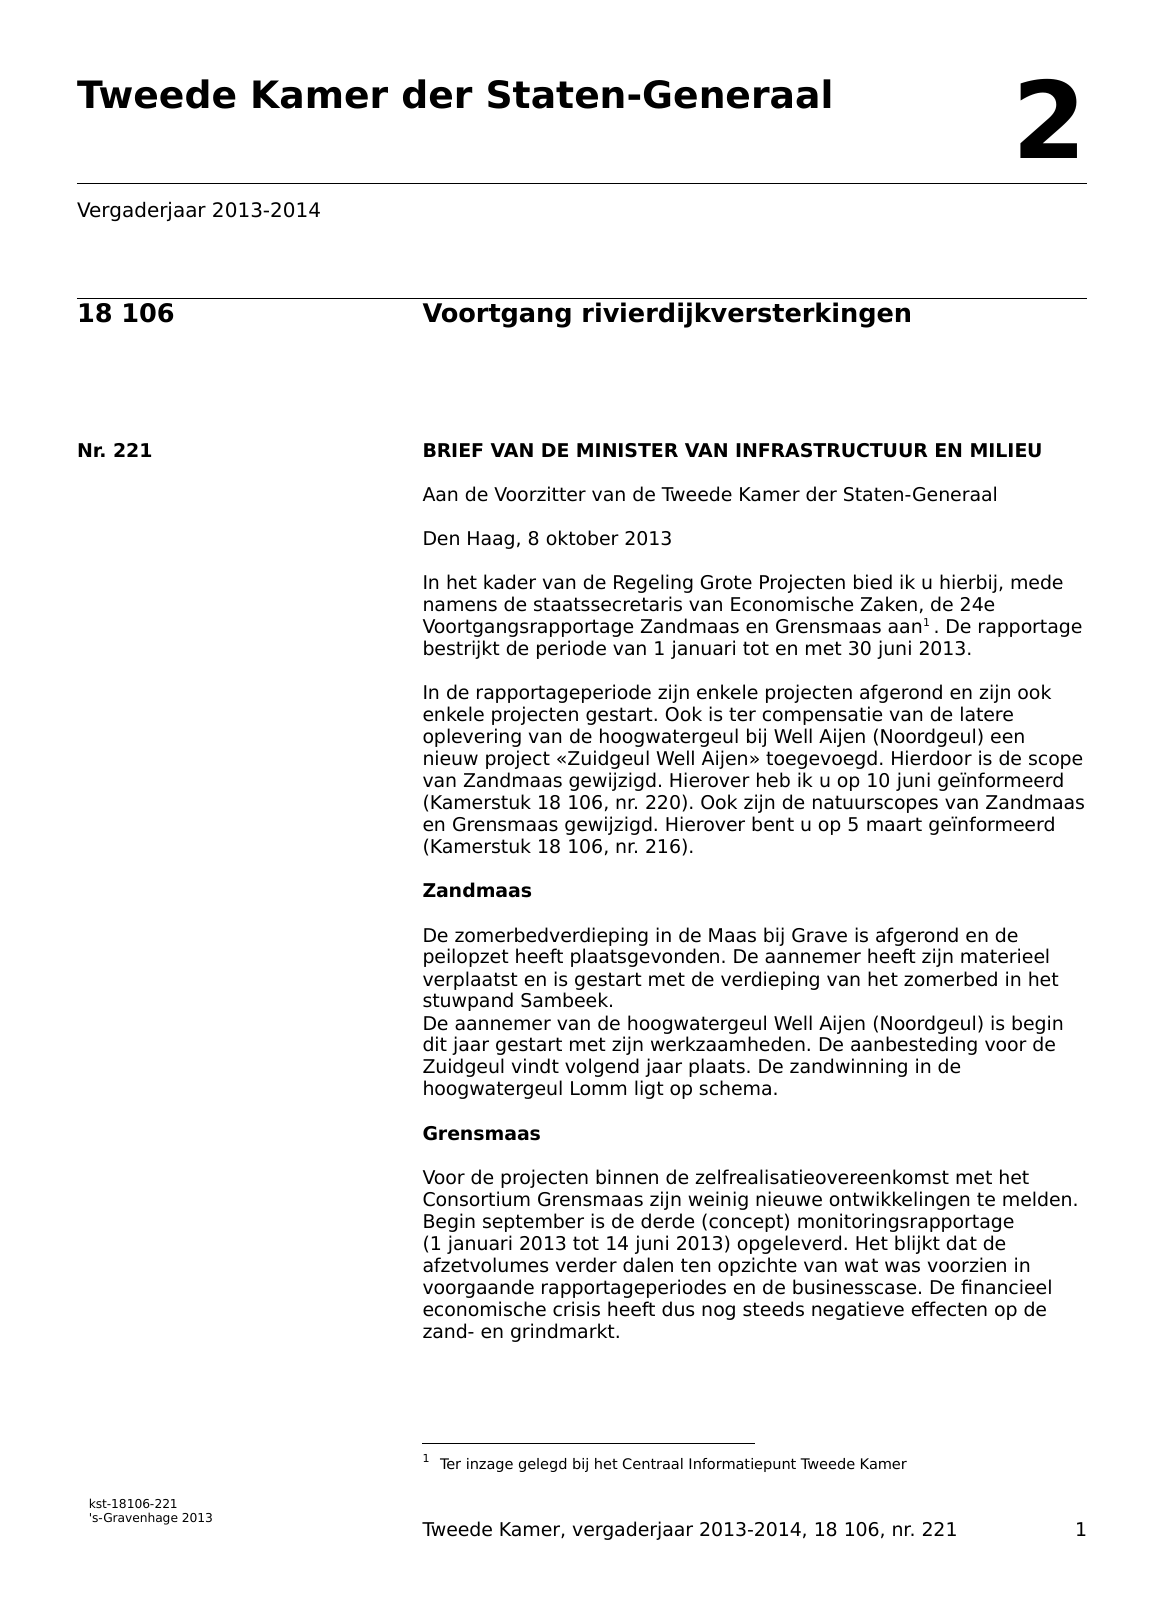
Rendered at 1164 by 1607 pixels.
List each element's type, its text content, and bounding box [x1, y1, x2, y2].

table_header 2 [886, 59, 1087, 183]
table_cell Vergaderjaar 2013-2014 [77, 184, 1087, 298]
subtitle Grensmaas [422, 1122, 1087, 1144]
subtitle 18 106 Voortgang rivierdijkversterkingen [77, 299, 1087, 329]
text Aan de Voorzitter van de Tweede Kamer der Staten-Generaal [422, 484, 1087, 506]
subtitle Nr. 221 BRIEF VAN DE MINISTER VAN INFRASTRUCTUUR EN MILIEU [77, 440, 1087, 462]
text kst-18106-221 [88, 1497, 323, 1511]
table_header Tweede Kamer der Staten-Generaal [77, 59, 886, 183]
subtitle Zandmaas [422, 880, 1087, 902]
text In het kader van de Regeling Grote Projecten bied ik u hierbij, mede namens de staatssecretaris van Economische Zaken, de 24e Voortgangsrapportage Zandmaas en Grensmaas aan. De rapportage bestrijkt de periode van 1 januari tot en met 30 juni 2013. [422, 572, 1087, 660]
text Voor de projecten binnen de zelfrealisatieovereenkomst met het Consortium Grensmaas zijn weinig nieuwe ontwikkelingen te melden. Begin september is de derde (concept) monitoringsrapportage (1 januari 2013 tot 14 juni 2013) opgeleverd. Het blijkt dat de afzetvolumes verder dalen ten opzichte van wat was voorzien in voorgaande rapportageperiodes en de businesscase. De financieel economische crisis heeft dus nog steeds negatieve effecten op de zand- en grindmarkt. [422, 1167, 1087, 1342]
text De aannemer van de hoogwatergeul Well Aijen (Noordgeul) is begin dit jaar gestart met zijn werkzaamheden. De aanbesteding voor de Zuidgeul vindt volgend jaar plaats. De zandwinning in de hoogwatergeul Lomm ligt op schema. [422, 1012, 1087, 1100]
text De zomerbedverdieping in de Maas bij Grave is afgerond en de peilopzet heeft plaatsgevonden. De aannemer heeft zijn materieel verplaatst en is gestart met de verdieping van het zomerbed in het stuwpand Sambeek. [422, 924, 1087, 1012]
text In de rapportageperiode zijn enkele projecten afgerond en zijn ook enkele projecten gestart. Ook is ter compensatie van de latere oplevering van de hoogwatergeul bij Well Aijen (Noordgeul) een nieuw project «Zuidgeul Well Aijen» toegevoegd. Hierdoor is de scope van Zandmaas gewijzigd. Hierover heb ik u op 10 juni geïnformeerd (Kamerstuk 18 106, nr. 220). Ook zijn de natuurscopes van Zandmaas en Grensmaas gewijzigd. Hierover bent u op 5 maart geïnformeerd (Kamerstuk 18 106, nr. 216). [422, 682, 1087, 858]
text Den Haag, 8 oktober 2013 [422, 528, 1087, 550]
text 's-Gravenhage 2013 [88, 1511, 323, 1525]
text Ter inzage gelegd bij het Centraal Informatiepunt Tweede Kamer [422, 1452, 1087, 1474]
